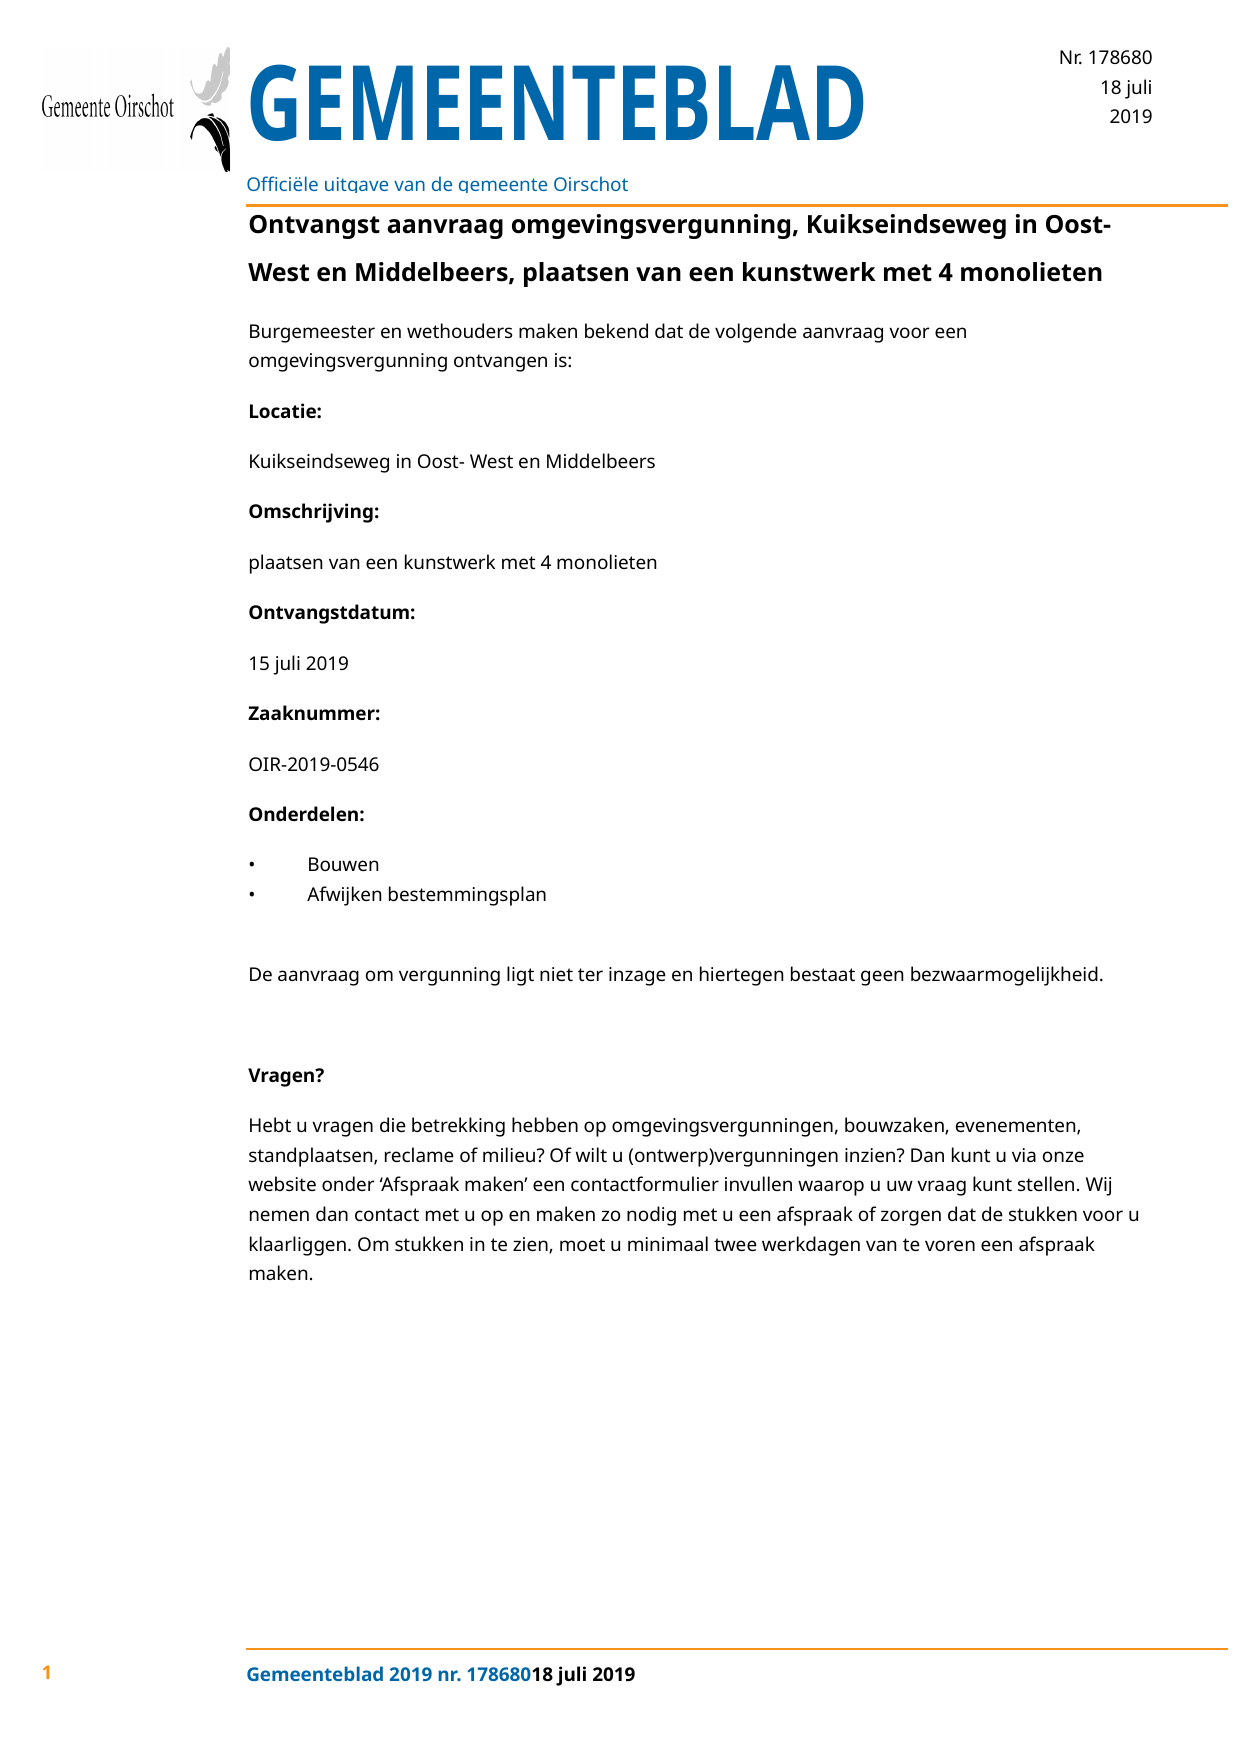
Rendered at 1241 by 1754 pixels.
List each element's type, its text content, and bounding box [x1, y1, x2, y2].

text Onderdelen: [248, 801, 1152, 827]
text OIR-2019-0546 [248, 751, 1152, 777]
list Afwijken bestemmingsplan [248, 881, 1152, 907]
text Vragen? [248, 1062, 1152, 1088]
text Ontvangst aanvraag omgevingsvergunning, Kuikseindseweg in Oost- West en Middelbeers, plaatsen van een kunstwerk met 4 monolieten [248, 207, 1152, 288]
text De aanvraag om vergunning ligt niet ter inzage en hiertegen bestaat geen bezwaarmogelijkheid. [248, 961, 1152, 987]
picture [41, 47, 231, 172]
text Ontvangstdatum: [248, 599, 1152, 625]
text Burgemeester en wethouders maken bekend dat de volgende aanvraag voor een omgevingsvergunning ontvangen is: [248, 318, 1152, 373]
text Zaaknummer: [248, 700, 1152, 726]
list Bouwen [248, 852, 1152, 877]
text 15 juli 2019 [248, 650, 1152, 676]
text Kuikseindseweg in Oost- West en Middelbeers [248, 448, 1152, 474]
text plaatsen van een kunstwerk met 4 monolieten [248, 549, 1152, 575]
text Omschrijving: [248, 499, 1152, 524]
text Hebt u vragen die betrekking hebben op omgevingsvergunningen, bouwzaken, evenementen, standplaatsen, reclame of milieu? Of wilt u (ontwerp)vergunningen inzien? Dan kunt u via onze website onder ‘Afspraak maken’ een contactformulier invullen waarop u uw vraag kunt stellen. Wij nemen dan contact met u op en maken zo nodig met u een afspraak of zorgen dat de stukken voor u klaarliggen. Om stukken in te zien, moet u minimaal twee werkdagen van te voren een afspraak maken. [248, 1112, 1152, 1286]
text Locatie: [248, 398, 1152, 424]
